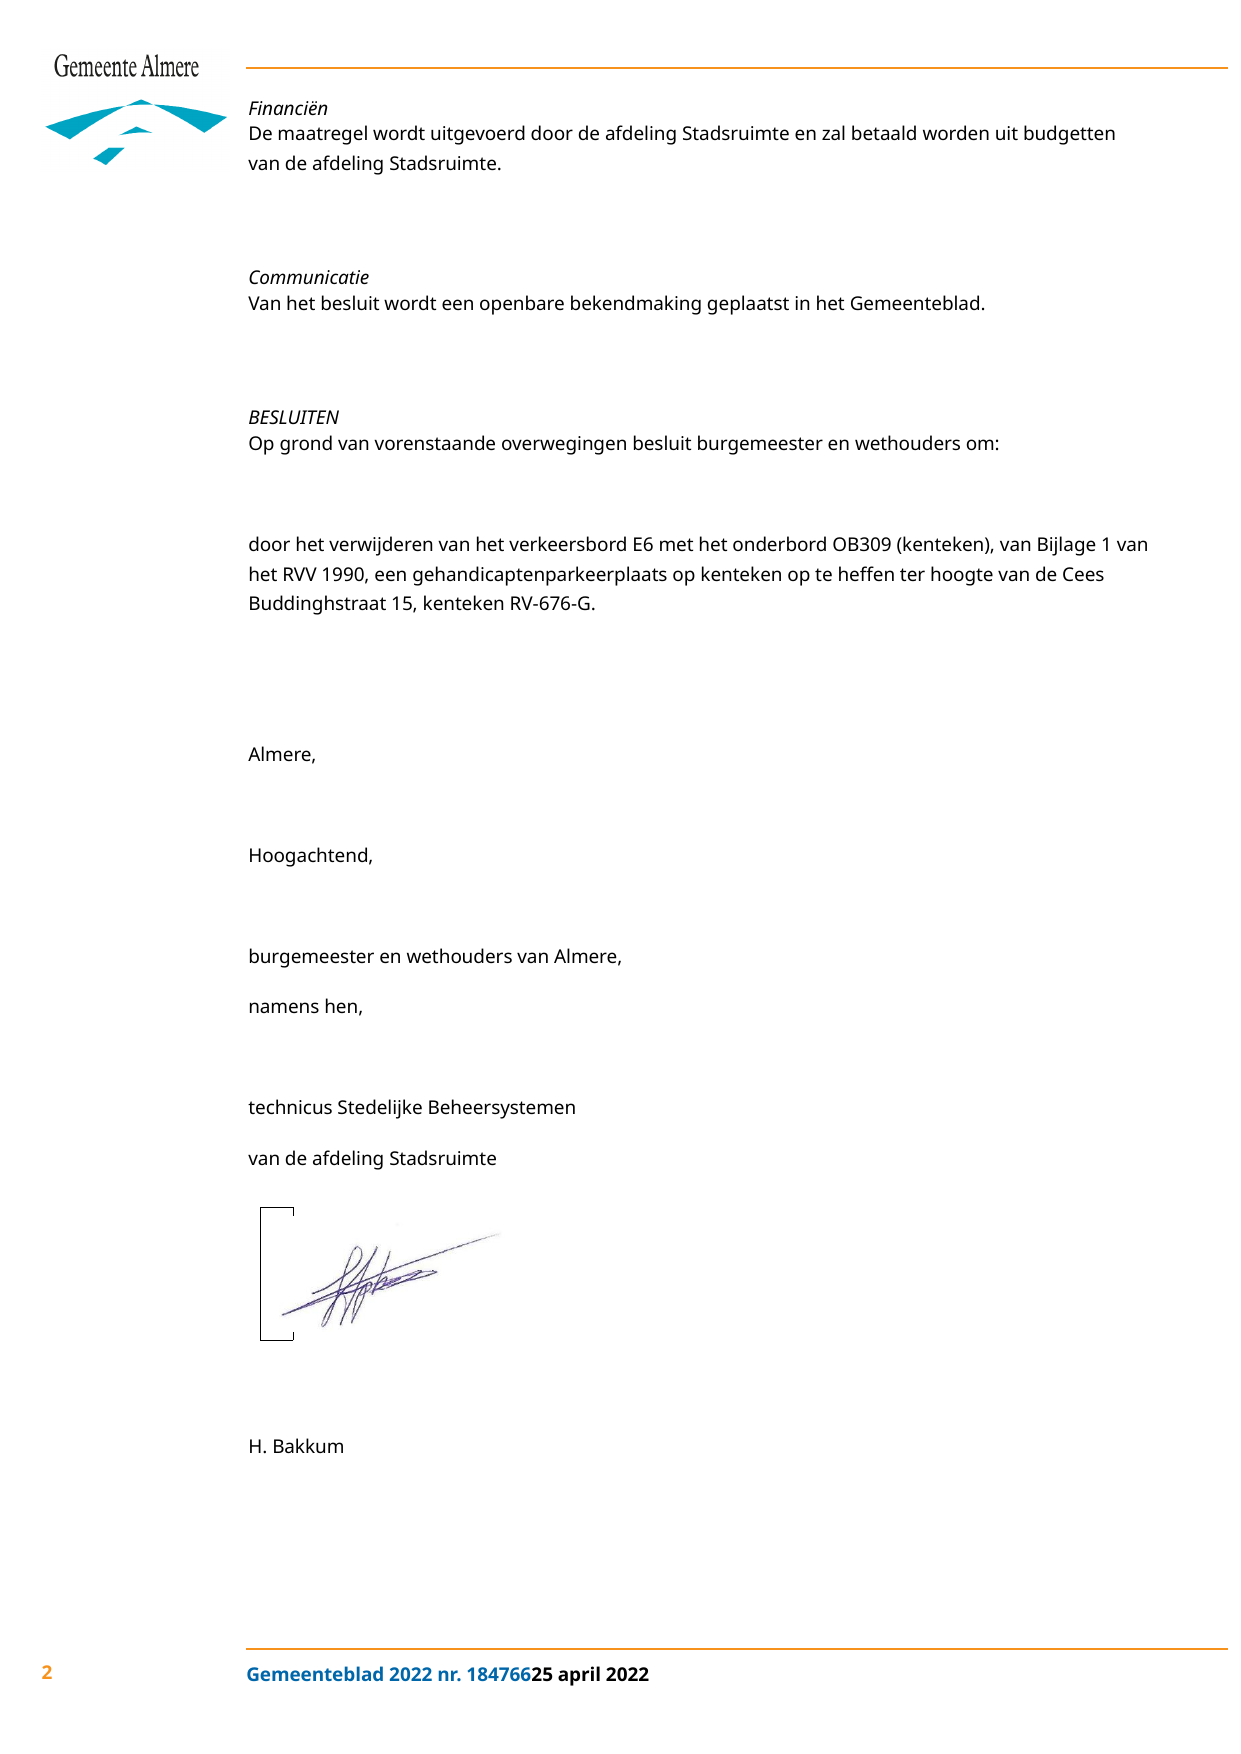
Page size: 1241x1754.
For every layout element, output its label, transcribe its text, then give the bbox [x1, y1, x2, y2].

text door het verwijderen van het verkeersbord E6 met het onderbord OB309 (kenteken), van Bijlage 1 van het RVV 1990, een gehandicaptenparkeerplaats op kenteken op te heffen ter hoogte van de Cees Buddinghstraat 15, kenteken RV-676-G. [248, 531, 1152, 616]
picture [268, 1216, 506, 1332]
text van de afdeling Stadsruimte [248, 1145, 1152, 1171]
text Op grond van vorenstaande overwegingen besluit burgemeester en wethouders om: [248, 430, 1152, 456]
text Hoogachtend, [248, 842, 1152, 868]
text Almere, [248, 742, 1152, 767]
text Communicatie [248, 264, 1152, 290]
text Van het besluit wordt een openbare bekendmaking geplaatst in het Gemeenteblad. [248, 290, 1152, 316]
text technicus Stedelijke Beheersystemen [248, 1094, 1152, 1120]
text namens hen, [248, 994, 1152, 1019]
picture [41, 47, 231, 172]
text burgemeester en wethouders van Almere, [248, 943, 1152, 969]
text BESLUITEN [248, 404, 1152, 430]
text Financiën [248, 95, 1152, 121]
text H. Bakkum [248, 1433, 1152, 1459]
text De maatregel wordt uitgevoerd door de afdeling Stadsruimte en zal betaald worden uit budgetten van de afdeling Stadsruimte. [248, 121, 1152, 176]
